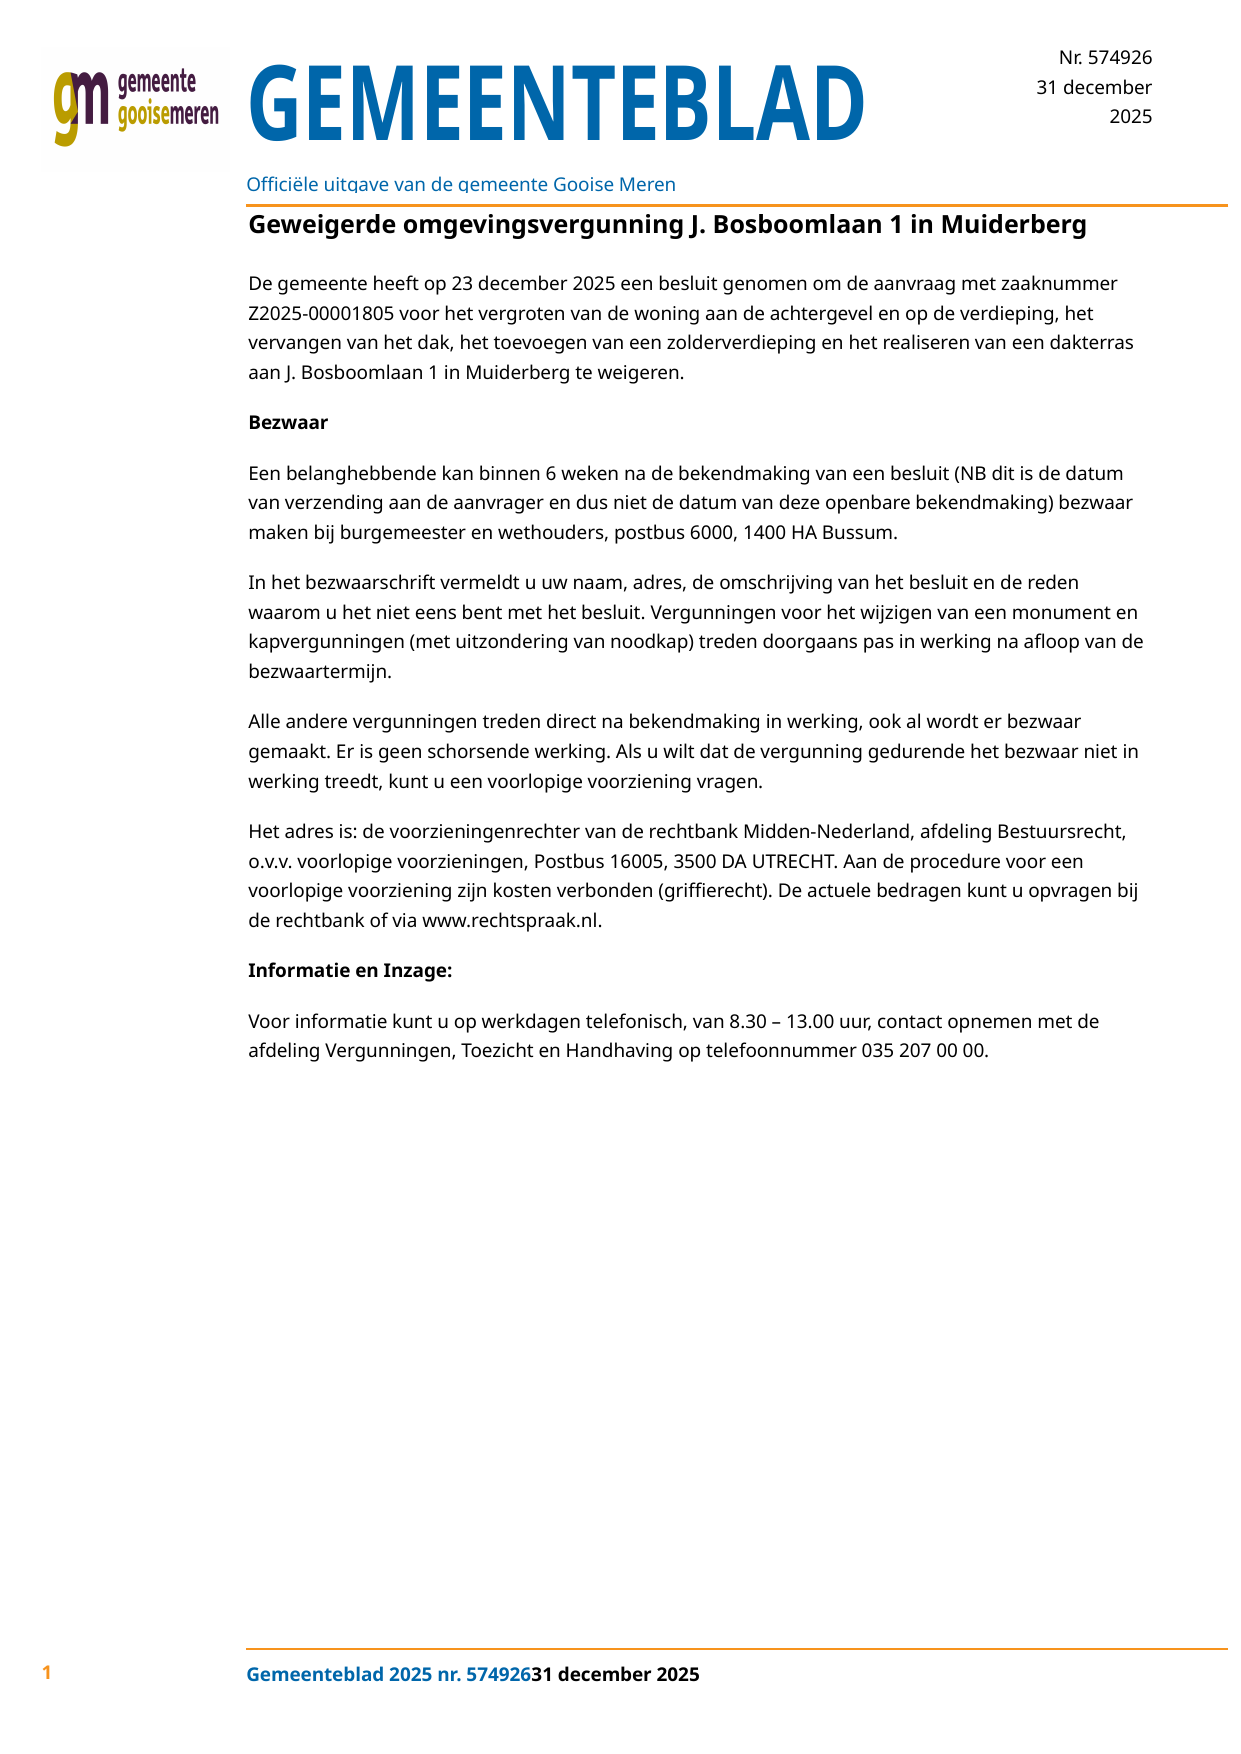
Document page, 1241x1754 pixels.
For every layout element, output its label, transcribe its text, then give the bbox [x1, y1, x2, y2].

text De gemeente heeft op 23 december 2025 een besluit genomen om de aanvraag met zaaknummer Z2025-00001805 voor het vergroten van de woning aan de achtergevel en op de verdieping, het vervangen van het dak, het toevoegen van een zolderverdieping en het realiseren van een dakterras aan J. Bosboomlaan 1 in Muiderberg te weigeren. [248, 270, 1152, 385]
text Alle andere vergunningen treden direct na bekendmaking in werking, ook al wordt er bezwaar gemaakt. Er is geen schorsende werking. Als u wilt dat de vergunning gedurende het bezwaar niet in werking treedt, kunt u een voorlopige voorziening vragen. [248, 709, 1152, 793]
text Geweigerde omgevingsvergunning J. Bosboomlaan 1 in Muiderberg [248, 207, 1152, 241]
picture [41, 47, 231, 172]
text Bezwaar [248, 409, 1152, 435]
text Het adres is: de voorzieningenrechter van de rechtbank Midden-Nederland, afdeling Bestuursrecht, o.v.v. voorlopige voorzieningen, Postbus 16005, 3500 DA UTRECHT. Aan de procedure voor een voorlopige voorziening zijn kosten verbonden (griffierecht). De actuele bedragen kunt u opvragen bij de rechtbank of via www.rechtspraak.nl. [248, 818, 1152, 933]
text Voor informatie kunt u op werkdagen telefonisch, van 8.30 – 13.00 uur, contact opnemen met de afdeling Vergunningen, Toezicht en Handhaving op telefoonnummer 035 207 00 00. [248, 1008, 1152, 1063]
text Informatie en Inzage: [248, 957, 1152, 983]
text In het bezwaarschrift vermeldt u uw naam, adres, de omschrijving van het besluit en de reden waarom u het niet eens bent met het besluit. Vergunningen voor het wijzigen van een monument en kapvergunningen (met uitzondering van noodkap) treden doorgaans pas in werking na afloop van de bezwaartermijn. [248, 569, 1152, 684]
text Een belanghebbende kan binnen 6 weken na de bekendmaking van een besluit (NB dit is de datum van verzending aan de aanvrager en dus niet de datum van deze openbare bekendmaking) bezwaar maken bij burgemeester en wethouders, postbus 6000, 1400 HA Bussum. [248, 460, 1152, 545]
